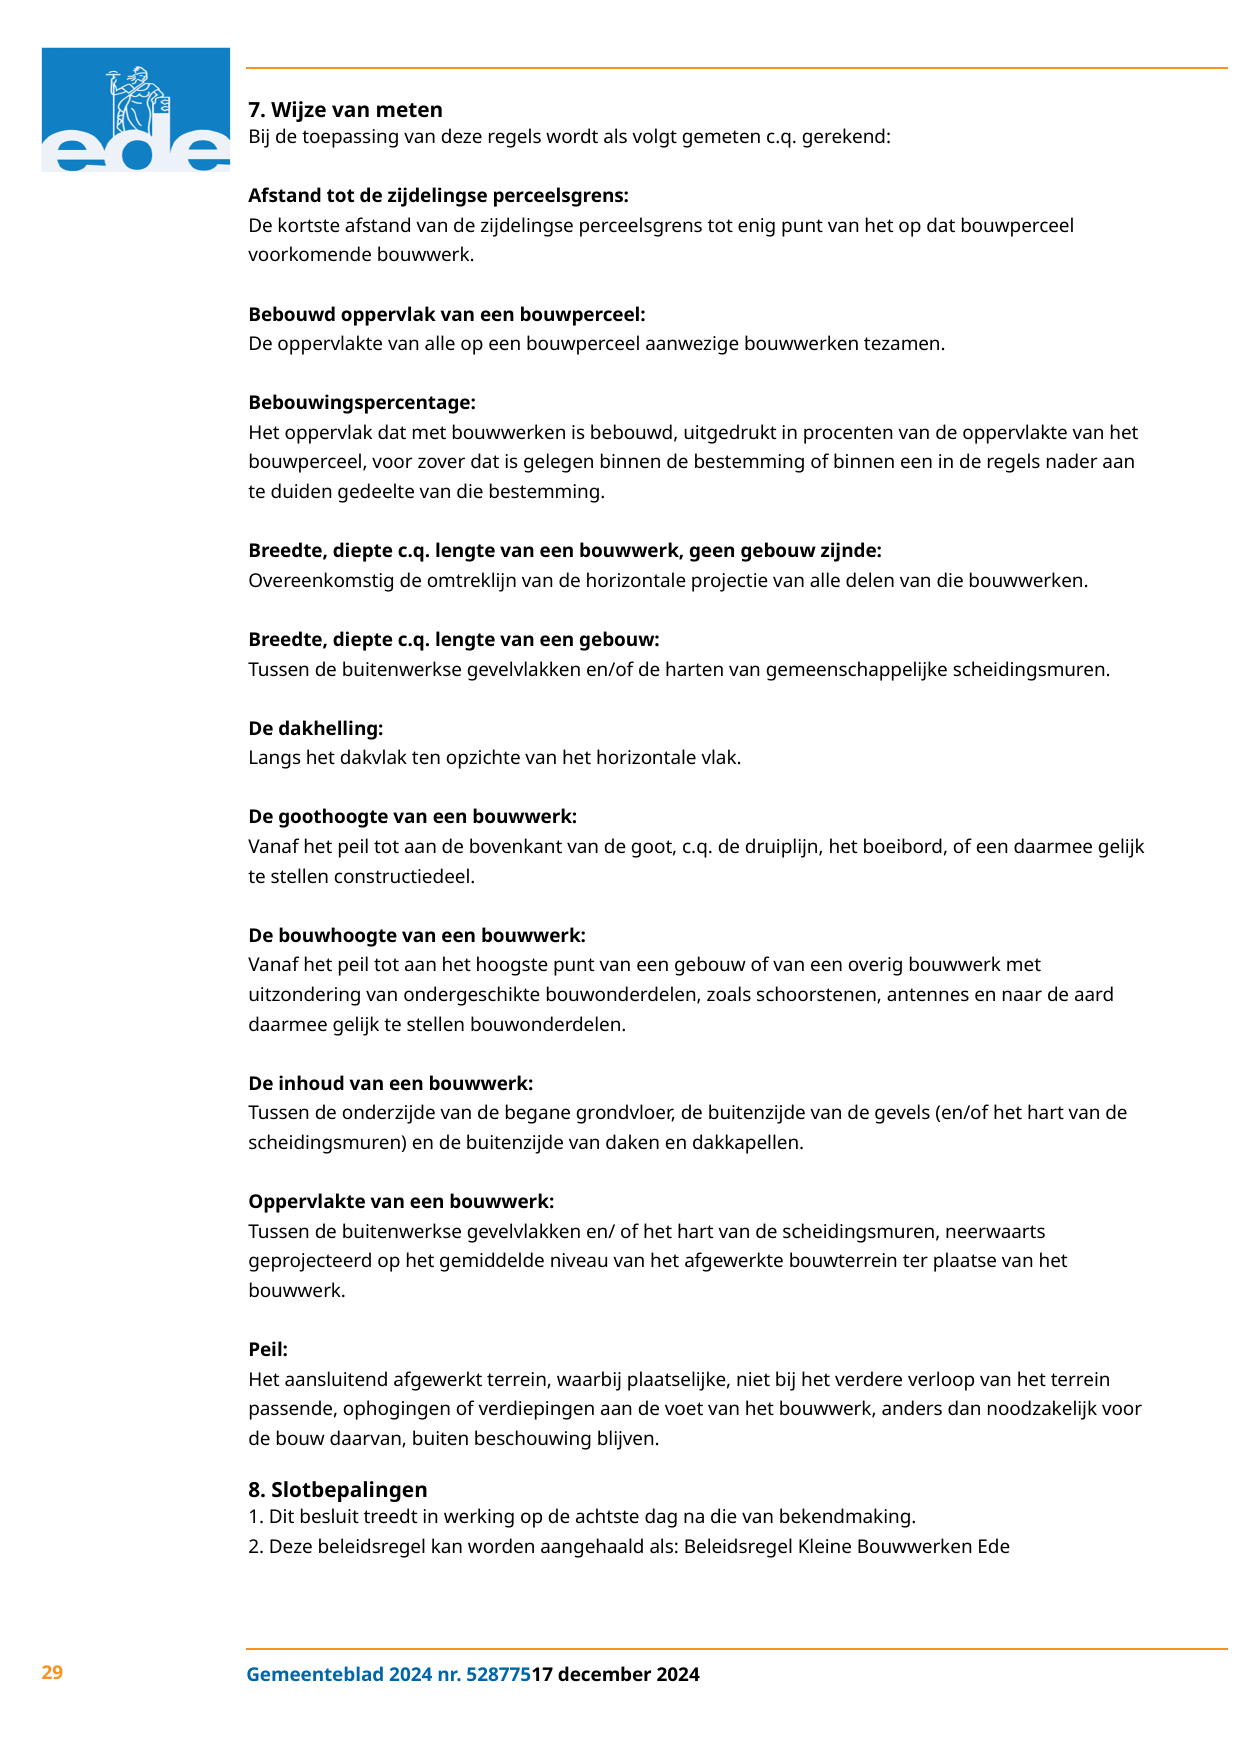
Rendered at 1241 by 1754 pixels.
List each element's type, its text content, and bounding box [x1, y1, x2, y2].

text Vanaf het peil tot aan de bovenkant van de goot, c.q. de druiplijn, het boeibord, of een daarmee gelijk te stellen constructiedeel. [248, 833, 1152, 888]
text De goothoogte van een bouwwerk: [248, 804, 1152, 829]
text De dakhelling: [248, 715, 1152, 741]
text Afstand tot de zijdelingse perceelsgrens: [248, 182, 1152, 208]
text De kortste afstand van de zijdelingse perceelsgrens tot enig punt van het op dat bouwperceel voorkomende bouwwerk. [248, 212, 1152, 267]
text 8. Slotbepalingen [248, 1475, 1152, 1504]
text Het oppervlak dat met bouwwerken is bebouwd, uitgedrukt in procenten van de oppervlakte van het bouwperceel, voor zover dat is gelegen binnen de bestemming of binnen een in de regels nader aan te duiden gedeelte van die bestemming. [248, 419, 1152, 504]
text 7. Wijze van meten [248, 95, 1152, 123]
text De inhoud van een bouwwerk: [248, 1070, 1152, 1096]
text Breedte, diepte c.q. lengte van een gebouw: [248, 626, 1152, 652]
text Tussen de buitenwerkse gevelvlakken en/ of het hart van de scheidingsmuren, neerwaarts geprojecteerd op het gemiddelde niveau van het afgewerkte bouwterrein ter plaatse van het bouwwerk. [248, 1218, 1152, 1303]
text 2. Deze beleidsregel kan worden aangehaald als: Beleidsregel Kleine Bouwwerken Ede [248, 1533, 1152, 1559]
text Bebouwingspercentage: [248, 389, 1152, 415]
text Tussen de buitenwerkse gevelvlakken en/of de harten van gemeenschappelijke scheidingsmuren. [248, 656, 1152, 681]
picture [41, 47, 231, 172]
text Overeenkomstig de omtreklijn van de horizontale projectie van alle delen van die bouwwerken. [248, 567, 1152, 593]
text Oppervlakte van een bouwwerk: [248, 1188, 1152, 1214]
text Het aansluitend afgewerkt terrein, waarbij plaatselijke, niet bij het verdere verloop van het terrein passende, ophogingen of verdiepingen aan de voet van het bouwwerk, anders dan noodzakelijk voor de bouw daarvan, buiten beschouwing blijven. [248, 1366, 1152, 1451]
text Bij de toepassing van deze regels wordt als volgt gemeten c.q. gerekend: [248, 123, 1152, 149]
text Bebouwd oppervlak van een bouwperceel: [248, 301, 1152, 326]
text Breedte, diepte c.q. lengte van een bouwwerk, geen gebouw zijnde: [248, 537, 1152, 563]
text 1. Dit besluit treedt in werking op de achtste dag na die van bekendmaking. [248, 1504, 1152, 1529]
text Tussen de onderzijde van de begane grondvloer, de buitenzijde van de gevels (en/of het hart van de scheidingsmuren) en de buitenzijde van daken en dakkapellen. [248, 1099, 1152, 1155]
text De bouwhoogte van een bouwwerk: [248, 922, 1152, 948]
text Peil: [248, 1336, 1152, 1362]
text De oppervlakte van alle op een bouwperceel aanwezige bouwwerken tezamen. [248, 330, 1152, 356]
text Vanaf het peil tot aan het hoogste punt van een gebouw of van een overig bouwwerk met uitzondering van ondergeschikte bouwonderdelen, zoals schoorstenen, antennes en naar de aard daarmee gelijk te stellen bouwonderdelen. [248, 952, 1152, 1036]
text Langs het dakvlak ten opzichte van het horizontale vlak. [248, 744, 1152, 770]
